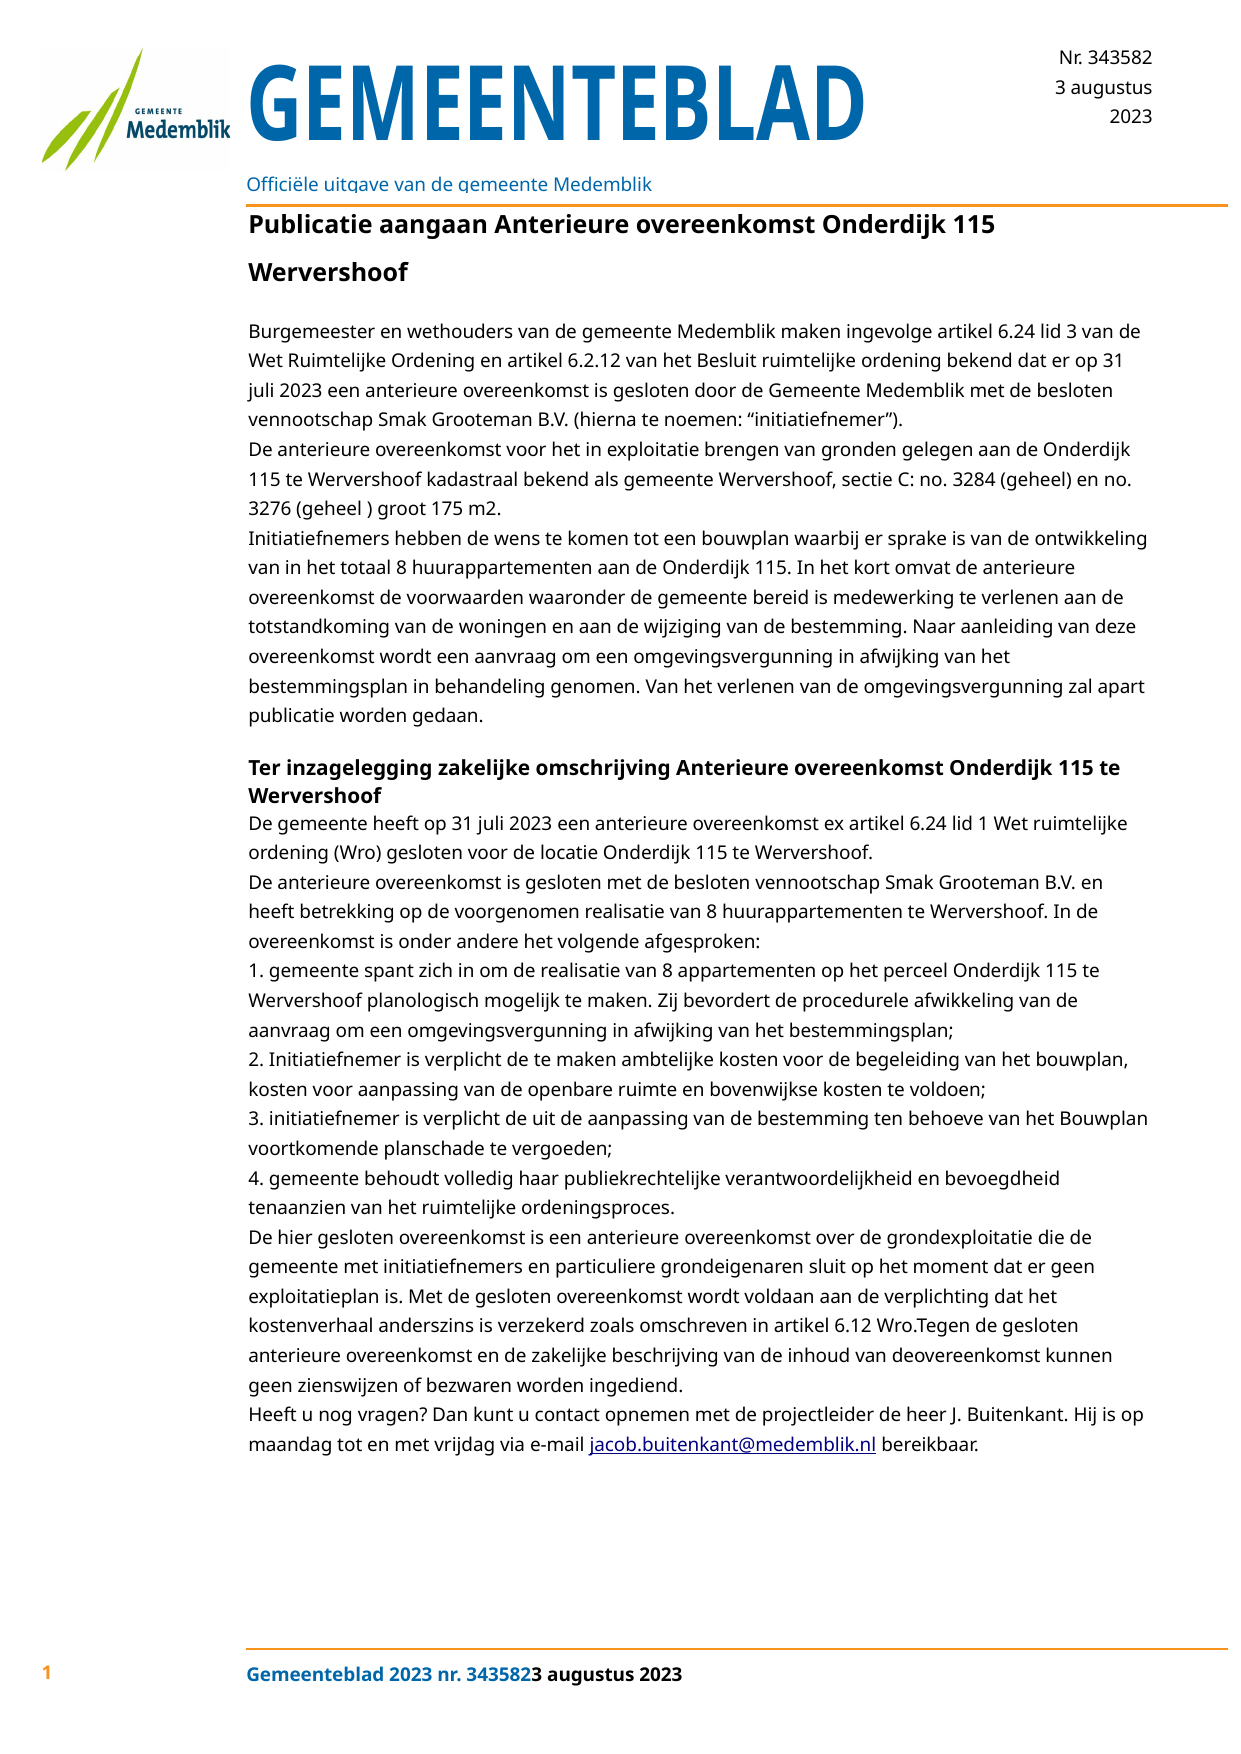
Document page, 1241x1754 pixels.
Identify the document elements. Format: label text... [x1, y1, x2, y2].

text Initiatiefnemers hebben de wens te komen tot een bouwplan waarbij er sprake is van de ontwikkeling van in het totaal 8 huurappartementen aan de Onderdijk 115. In het kort omvat de anterieure overeenkomst de voorwaarden waaronder de gemeente bereid is medewerking te verlenen aan de totstandkoming van de woningen en aan de wijziging van de bestemming. Naar aanleiding van deze overeenkomst wordt een aanvraag om een omgevingsvergunning in afwijking van het bestemmingsplan in behandeling genomen. Van het verlenen van de omgevingsvergunning zal apart publicatie worden gedaan. [248, 525, 1152, 728]
text 1. gemeente spant zich in om de realisatie van 8 appartementen op het perceel Onderdijk 115 te Wervershoof planologisch mogelijk te maken. Zij bevordert de procedurele afwikkeling van de aanvraag om een omgevingsvergunning in afwijking van het bestemmingsplan; [248, 958, 1152, 1043]
picture [41, 47, 231, 172]
text Heeft u nog vragen? Dan kunt u contact opnemen met de projectleider de heer J. Buitenkant. Hij is op maandag tot en met vrijdag via e-mail jacob.buitenkant@medemblik.nl bereikbaar. [248, 1401, 1152, 1457]
text De anterieure overeenkomst is gesloten met de besloten vennootschap Smak Grooteman B.V. en heeft betrekking op de voorgenomen realisatie van 8 huurappartementen te Wervershoof. In de overeenkomst is onder andere het volgende afgesproken: [248, 869, 1152, 954]
text Publicatie aangaan Anterieure overeenkomst Onderdijk 115 Wervershoof [248, 207, 1152, 288]
text De anterieure overeenkomst voor het in exploitatie brengen van gronden gelegen aan de Onderdijk 115 te Wervershoof kadastraal bekend als gemeente Wervershoof, sectie C: no. 3284 (geheel) en no. 3276 (geheel ) groot 175 m2. [248, 436, 1152, 521]
text De gemeente heeft op 31 juli 2023 een anterieure overeenkomst ex artikel 6.24 lid 1 Wet ruimtelijke ordening (Wro) gesloten voor de locatie Onderdijk 115 te Wervershoof. [248, 810, 1152, 865]
text 2. Initiatiefnemer is verplicht de te maken ambtelijke kosten voor de begeleiding van het bouwplan, kosten voor aanpassing van de openbare ruimte en bovenwijkse kosten te voldoen; [248, 1046, 1152, 1102]
text 3. initiatiefnemer is verplicht de uit de aanpassing van de bestemming ten behoeve van het Bouwplan voortkomende planschade te vergoeden; [248, 1106, 1152, 1161]
text Burgemeester en wethouders van de gemeente Medemblik maken ingevolge artikel 6.24 lid 3 van de Wet Ruimtelijke Ordening en artikel 6.2.12 van het Besluit ruimtelijke ordening bekend dat er op 31 juli 2023 een anterieure overeenkomst is gesloten door de Gemeente Medemblik met de besloten vennootschap Smak Grooteman B.V. (hierna te noemen: “initiatiefnemer”). [248, 318, 1152, 432]
text De hier gesloten overeenkomst is een anterieure overeenkomst over de grondexploitatie die de gemeente met initiatiefnemers en particuliere grondeigenaren sluit op het moment dat er geen exploitatieplan is. Met de gesloten overeenkomst wordt voldaan aan de verplichting dat het kostenverhaal anderszins is verzekerd zoals omschreven in artikel 6.12 Wro.Tegen de gesloten anterieure overeenkomst en de zakelijke beschrijving van de inhoud van deovereenkomst kunnen geen zienswijzen of bezwaren worden ingediend. [248, 1224, 1152, 1398]
text 4. gemeente behoudt volledig haar publiekrechtelijke verantwoordelijkheid en bevoegdheid tenaanzien van het ruimtelijke ordeningsproces. [248, 1165, 1152, 1220]
text Ter inzagelegging zakelijke omschrijving Anterieure overeenkomst Onderdijk 115 te Wervershoof [248, 753, 1152, 810]
